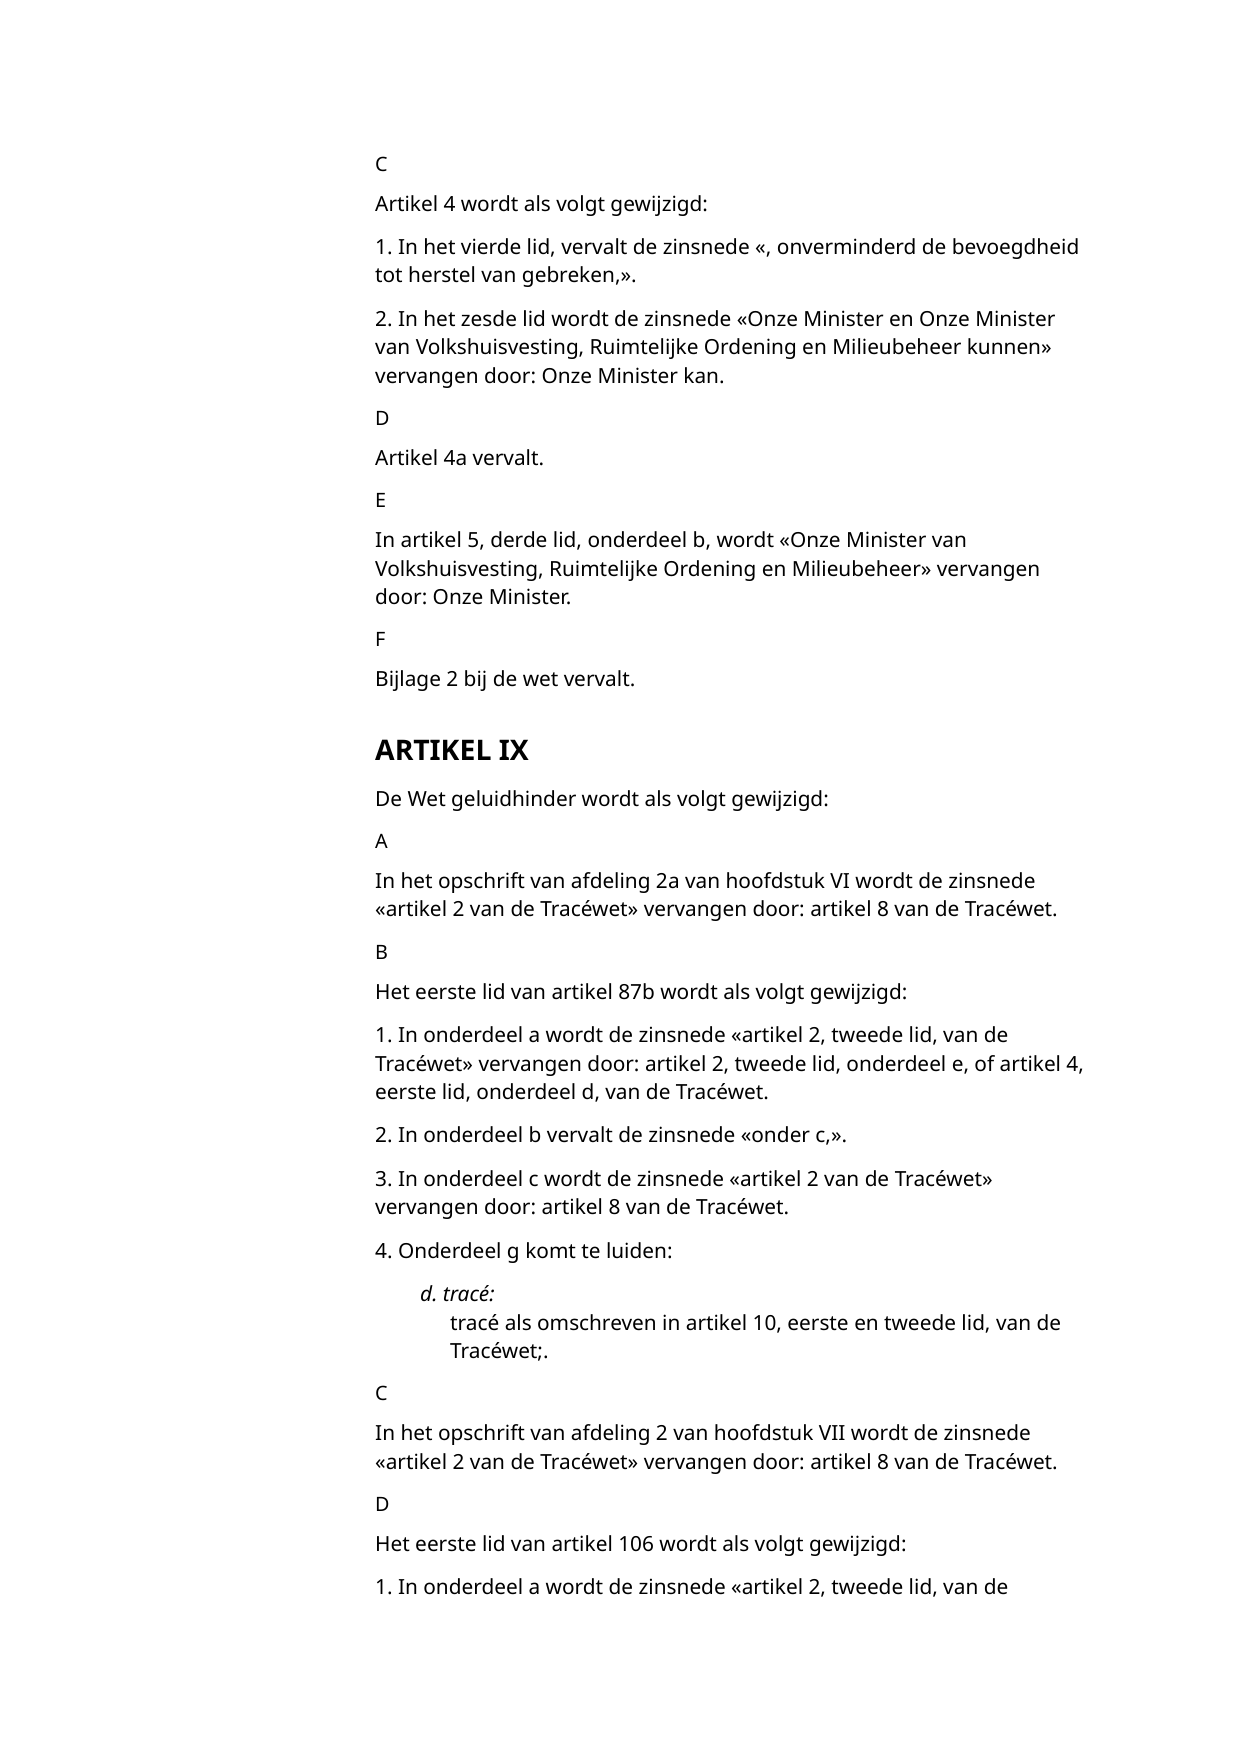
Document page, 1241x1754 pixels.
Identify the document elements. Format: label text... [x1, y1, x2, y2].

text E [375, 487, 1090, 513]
text D [375, 1490, 1090, 1517]
text 2. In onderdeel b vervalt de zinsnede «onder c,». [375, 1121, 1090, 1149]
text Artikel 4 wordt als volgt gewijzigd: [375, 189, 1090, 217]
text De Wet geluidhinder wordt als volgt gewijzigd: [375, 784, 1090, 812]
text In artikel 5, derde lid, onderdeel b, wordt «Onze Minister van Volkshuisvesting, Ruimtelijke Ordening en Milieubeheer» vervangen door: Onze Minister. [375, 525, 1090, 611]
text C [375, 1379, 1090, 1407]
text tracé als omschreven in artikel 10, eerste en tweede lid, van de Tracéwet;. [450, 1308, 1090, 1364]
text d. tracé: [420, 1279, 1090, 1308]
text In het opschrift van afdeling 2a van hoofdstuk VI wordt de zinsnede «artikel 2 van de Tracéwet» vervangen door: artikel 8 van de Tracéwet. [375, 866, 1090, 923]
text 1. In het vierde lid, vervalt de zinsnede «, onverminderd de bevoegdheid tot herstel van gebreken,». [375, 232, 1090, 289]
text A [375, 827, 1090, 854]
text In het opschrift van afdeling 2 van hoofdstuk VII wordt de zinsnede «artikel 2 van de Tracéwet» vervangen door: artikel 8 van de Tracéwet. [375, 1418, 1090, 1475]
text 1. In onderdeel a wordt de zinsnede «artikel 2, tweede lid, van de Tracéwet» vervangen door: artikel 2, tweede lid, onderdeel e, of artikel 4, eerste lid, onderdeel d, van de Tracéwet. [375, 1020, 1090, 1106]
text Het eerste lid van artikel 106 wordt als volgt gewijzigd: [375, 1529, 1090, 1557]
text D [375, 404, 1090, 431]
text 1. In onderdeel a wordt de zinsnede «artikel 2, tweede lid, van de [375, 1572, 1090, 1601]
text Bijlage 2 bij de wet vervalt. [375, 664, 1090, 693]
text 3. In onderdeel c wordt de zinsnede «artikel 2 van de Tracéwet» vervangen door: artikel 8 van de Tracéwet. [375, 1164, 1090, 1221]
text B [375, 938, 1090, 965]
subtitle ARTIKEL IX [375, 730, 1090, 769]
text Artikel 4a vervalt. [375, 443, 1090, 472]
text Het eerste lid van artikel 87b wordt als volgt gewijzigd: [375, 977, 1090, 1005]
text C [375, 150, 1090, 177]
text 2. In het zesde lid wordt de zinsnede «Onze Minister en Onze Minister van Volkshuisvesting, Ruimtelijke Ordening en Milieubeheer kunnen» vervangen door: Onze Minister kan. [375, 304, 1090, 389]
text F [375, 626, 1090, 653]
text 4. Onderdeel g komt te luiden: [375, 1236, 1090, 1264]
